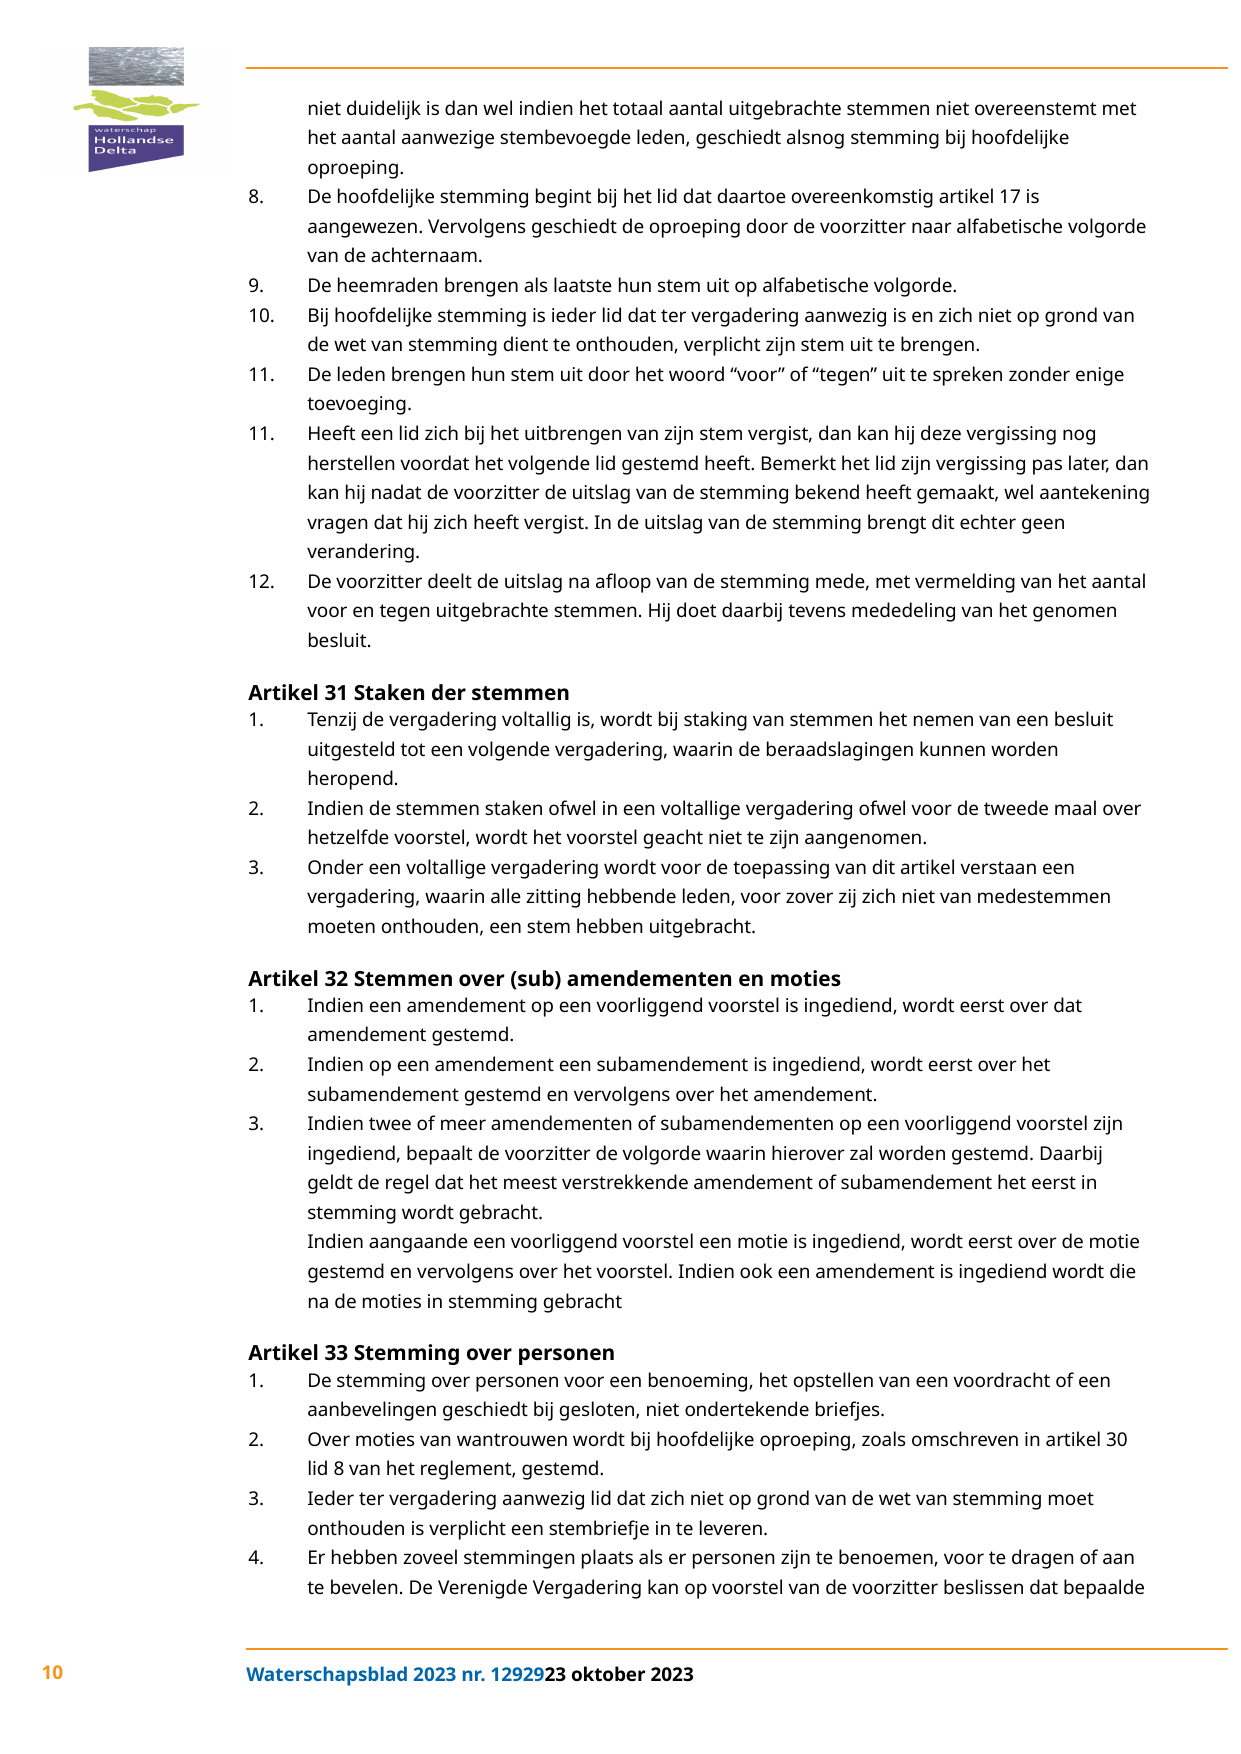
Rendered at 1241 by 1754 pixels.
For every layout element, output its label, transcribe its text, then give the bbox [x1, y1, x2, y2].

list Indien een amendement op een voorliggend voorstel is ingediend, wordt eerst over dat amendement gestemd. [248, 992, 1152, 1047]
list Indien de stemmen staken ofwel in een voltallige vergadering ofwel voor de tweede maal over hetzelfde voorstel, wordt het voorstel geacht niet te zijn aangenomen. [248, 795, 1152, 850]
list Ieder ter vergadering aanwezig lid dat zich niet op grond van de wet van stemming moet onthouden is verplicht een stembriefje in te leveren. [248, 1485, 1152, 1540]
list De hoofdelijke stemming begint bij het lid dat daartoe overeenkomstig artikel 17 is aangewezen. Vervolgens geschiedt de oproeping door de voorzitter naar alfabetische volgorde van de achternaam. [248, 183, 1152, 268]
text Artikel 33 Stemming over personen [248, 1338, 1152, 1367]
list Tenzij de vergadering voltallig is, wordt bij staking van stemmen het nemen van een besluit uitgesteld tot een volgende vergadering, waarin de beraadslagingen kunnen worden heropend. [248, 706, 1152, 791]
list De leden brengen hun stem uit door het woord “voor” of “tegen” uit te spreken zonder enige toevoeging. [248, 361, 1152, 416]
picture [41, 47, 231, 172]
list niet duidelijk is dan wel indien het totaal aantal uitgebrachte stemmen niet overeenstemt met het aantal aanwezige stembevoegde leden, geschiedt alsnog stemming bij hoofdelijke oproeping. [248, 95, 1152, 180]
list Indien aangaande een voorliggend voorstel een motie is ingediend, wordt eerst over de motie gestemd en vervolgens over het voorstel. Indien ook een amendement is ingediend wordt die na de moties in stemming gebracht [248, 1229, 1152, 1314]
list Bij hoofdelijke stemming is ieder lid dat ter vergadering aanwezig is en zich niet op grond van de wet van stemming dient te onthouden, verplicht zijn stem uit te brengen. [248, 302, 1152, 357]
list Heeft een lid zich bij het uitbrengen van zijn stem vergist, dan kan hij deze vergissing nog herstellen voordat het volgende lid gestemd heeft. Bemerkt het lid zijn vergissing pas later, dan kan hij nadat de voorzitter de uitslag van de stemming bekend heeft gemaakt, wel aantekening vragen dat hij zich heeft vergist. In de uitslag van de stemming brengt dit echter geen verandering. [248, 420, 1152, 564]
list De stemming over personen voor een benoeming, het opstellen van een voordracht of een aanbevelingen geschiedt bij gesloten, niet ondertekende briefjes. [248, 1367, 1152, 1422]
list Over moties van wantrouwen wordt bij hoofdelijke oproeping, zoals omschreven in artikel 30 lid 8 van het reglement, gestemd. [248, 1426, 1152, 1481]
list De heemraden brengen als laatste hun stem uit op alfabetische volgorde. [248, 272, 1152, 298]
list Onder een voltallige vergadering wordt voor de toepassing van dit artikel verstaan een vergadering, waarin alle zitting hebbende leden, voor zover zij zich niet van medestemmen moeten onthouden, een stem hebben uitgebracht. [248, 854, 1152, 939]
list De voorzitter deelt de uitslag na afloop van de stemming mede, met vermelding van het aantal voor en tegen uitgebrachte stemmen. Hij doet daarbij tevens mededeling van het genomen besluit. [248, 568, 1152, 653]
list Indien twee of meer amendementen of subamendementen op een voorliggend voorstel zijn ingediend, bepaalt de voorzitter de volgorde waarin hierover zal worden gestemd. Daarbij geldt de regel dat het meest verstrekkende amendement of subamendement het eerst in stemming wordt gebracht. [248, 1110, 1152, 1225]
list Indien op een amendement een subamendement is ingediend, wordt eerst over het subamendement gestemd en vervolgens over het amendement. [248, 1051, 1152, 1107]
text Artikel 31 Staken der stemmen [248, 678, 1152, 706]
text Artikel 32 Stemmen over (sub) amendementen en moties [248, 964, 1152, 992]
list Er hebben zoveel stemmingen plaats als er personen zijn te benoemen, voor te dragen of aan te bevelen. De Verenigde Vergadering kan op voorstel van de voorzitter beslissen dat bepaalde [248, 1544, 1152, 1599]
